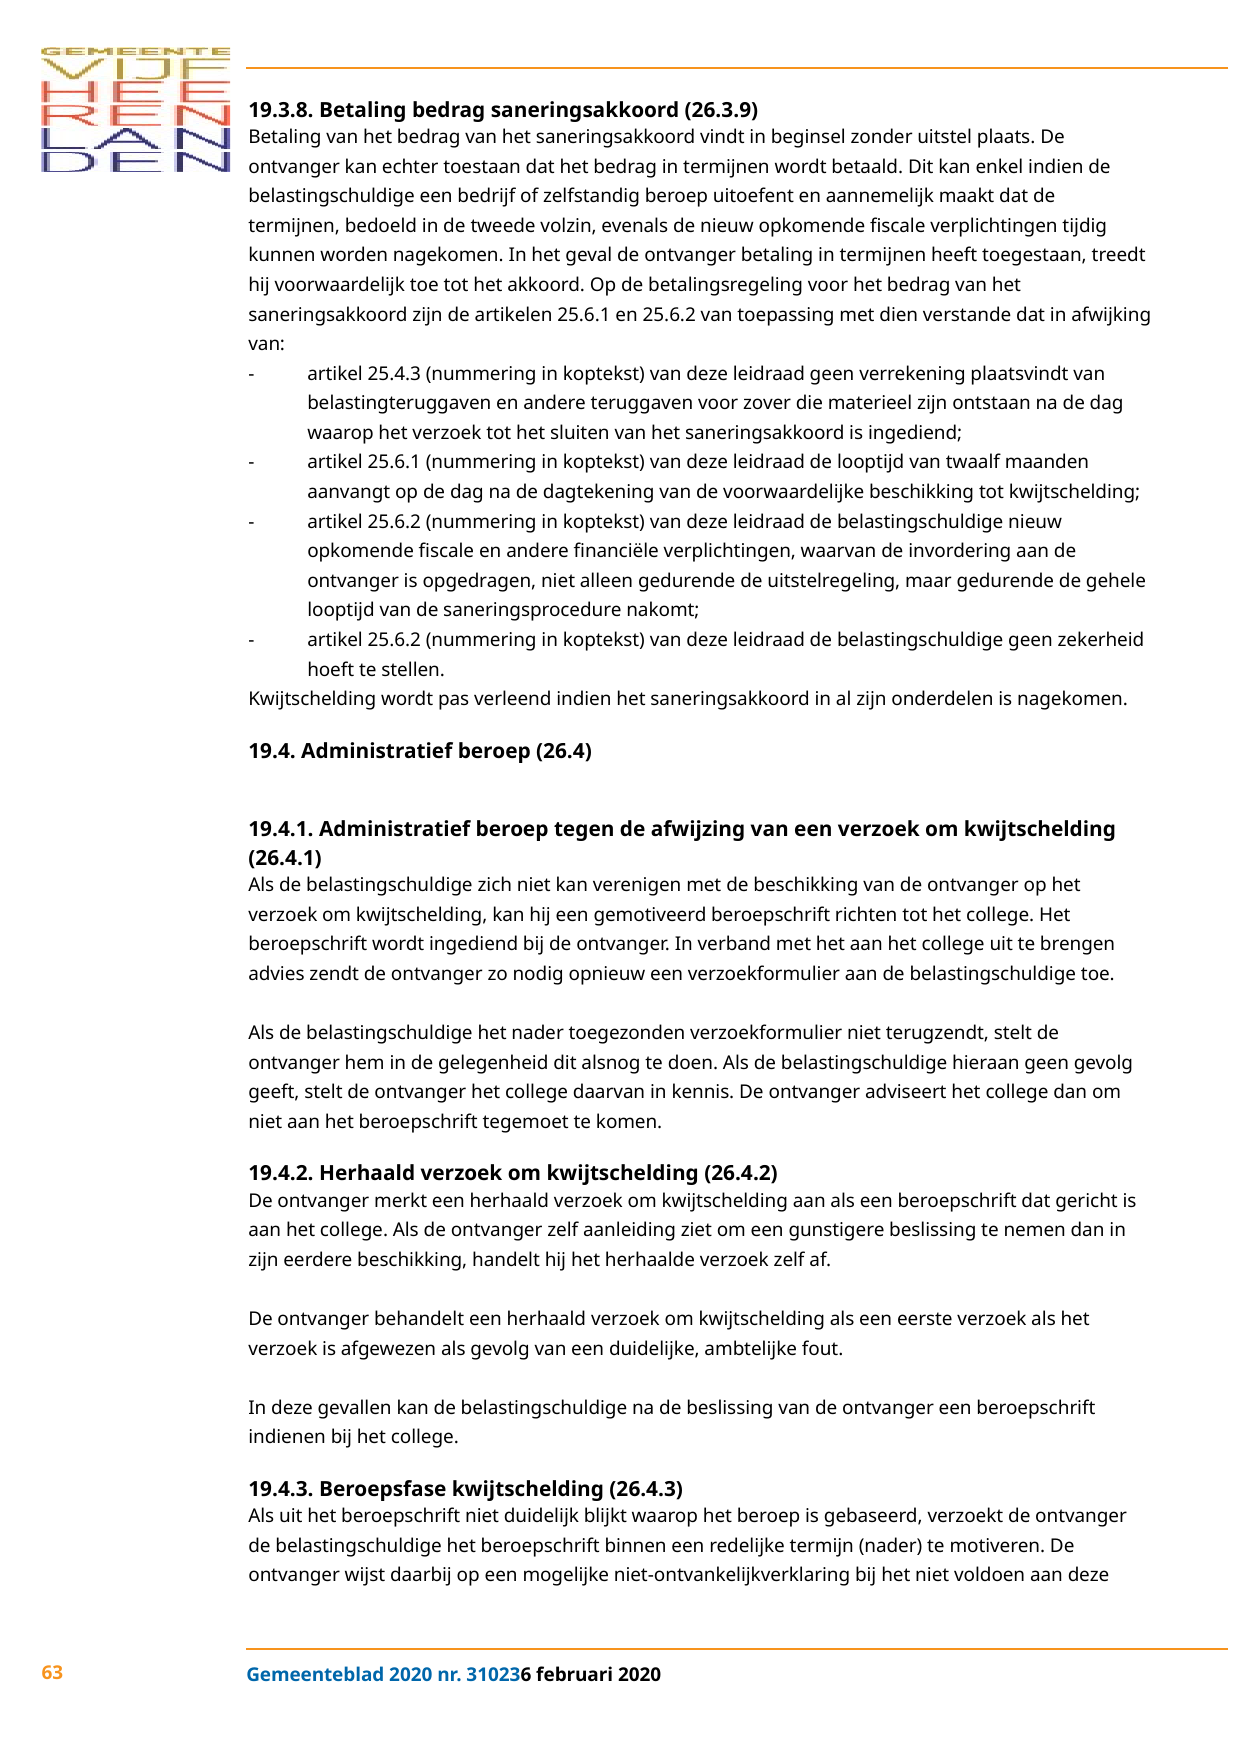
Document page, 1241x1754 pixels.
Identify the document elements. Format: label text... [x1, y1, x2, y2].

text 19.4.3. Beroepsfase kwijtschelding (26.4.3) [248, 1474, 1152, 1502]
text Betaling van het bedrag van het saneringsakkoord vindt in beginsel zonder uitstel plaats. De ontvanger kan echter toestaan dat het bedrag in termijnen wordt betaald. Dit kan enkel indien de belastingschuldige een bedrijf of zelfstandig beroep uitoefent en aannemelijk maakt dat de termijnen, bedoeld in de tweede volzin, evenals de nieuw opkomende fiscale verplichtingen tijdig kunnen worden nagekomen. In het geval de ontvanger betaling in termijnen heeft toegestaan, treedt hij voorwaardelijk toe tot het akkoord. Op de betalingsregeling voor het bedrag van het saneringsakkoord zijn de artikelen 25.6.1 en 25.6.2 van toepassing met dien verstande dat in afwijking van: [248, 123, 1152, 356]
text 19.4. Administratief beroep (26.4) [248, 736, 1152, 764]
text Kwijtschelding wordt pas verleend indien het saneringsakkoord in al zijn onderdelen is nagekomen. [248, 685, 1152, 711]
list artikel 25.6.1 (nummering in koptekst) van deze leidraad de looptijd van twaalf maanden aanvangt op de dag na de dagtekening van de voorwaardelijke beschikking tot kwijtschelding; [248, 449, 1152, 504]
text Als de belastingschuldige het nader toegezonden verzoekformulier niet terugzendt, stelt de ontvanger hem in de gelegenheid dit alsnog te doen. Als de belastingschuldige hieraan geen gevolg geeft, stelt de ontvanger het college daarvan in kennis. De ontvanger adviseert het college dan om niet aan het beroepschrift tegemoet te komen. [248, 1019, 1152, 1134]
list artikel 25.6.2 (nummering in koptekst) van deze leidraad de belastingschuldige geen zekerheid hoeft te stellen. [248, 626, 1152, 681]
text De ontvanger behandelt een herhaald verzoek om kwijtschelding als een eerste verzoek als het verzoek is afgewezen als gevolg van een duidelijke, ambtelijke fout. [248, 1305, 1152, 1361]
text De ontvanger merkt een herhaald verzoek om kwijtschelding aan als een beroepschrift dat gericht is aan het college. Als de ontvanger zelf aanleiding ziet om een gunstigere beslissing te nemen dan in zijn eerdere beschikking, handelt hij het herhaalde verzoek zelf af. [248, 1187, 1152, 1272]
text 19.3.8. Betaling bedrag saneringsakkoord (26.3.9) [248, 95, 1152, 123]
text Als uit het beroepschrift niet duidelijk blijkt waarop het beroep is gebaseerd, verzoekt de ontvanger de belastingschuldige het beroepschrift binnen een redelijke termijn (nader) te motiveren. De ontvanger wijst daarbij op een mogelijke niet-ontvankelijkverklaring bij het niet voldoen aan deze [248, 1502, 1152, 1587]
text Als de belastingschuldige zich niet kan verenigen met de beschikking van de ontvanger op het verzoek om kwijtschelding, kan hij een gemotiveerd beroepschrift richten tot het college. Het beroepschrift wordt ingediend bij de ontvanger. In verband met het aan het college uit te brengen advies zendt de ontvanger zo nodig opnieuw een verzoekformulier aan de belastingschuldige toe. [248, 871, 1152, 986]
list artikel 25.6.2 (nummering in koptekst) van deze leidraad de belastingschuldige nieuw opkomende fiscale en andere financiële verplichtingen, waarvan de invordering aan de ontvanger is opgedragen, niet alleen gedurende de uitstelregeling, maar gedurende de gehele looptijd van de saneringsprocedure nakomt; [248, 508, 1152, 622]
text 19.4.1. Administratief beroep tegen de afwijzing van een verzoek om kwijtschelding (26.4.1) [248, 814, 1152, 871]
text In deze gevallen kan de belastingschuldige na de beslissing van de ontvanger een beroepschrift indienen bij het college. [248, 1394, 1152, 1449]
list artikel 25.4.3 (nummering in koptekst) van deze leidraad geen verrekening plaatsvindt van belastingteruggaven en andere teruggaven voor zover die materieel zijn ontstaan na de dag waarop het verzoek tot het sluiten van het saneringsakkoord is ingediend; [248, 360, 1152, 445]
text 19.4.2. Herhaald verzoek om kwijtschelding (26.4.2) [248, 1158, 1152, 1187]
picture [41, 47, 231, 172]
